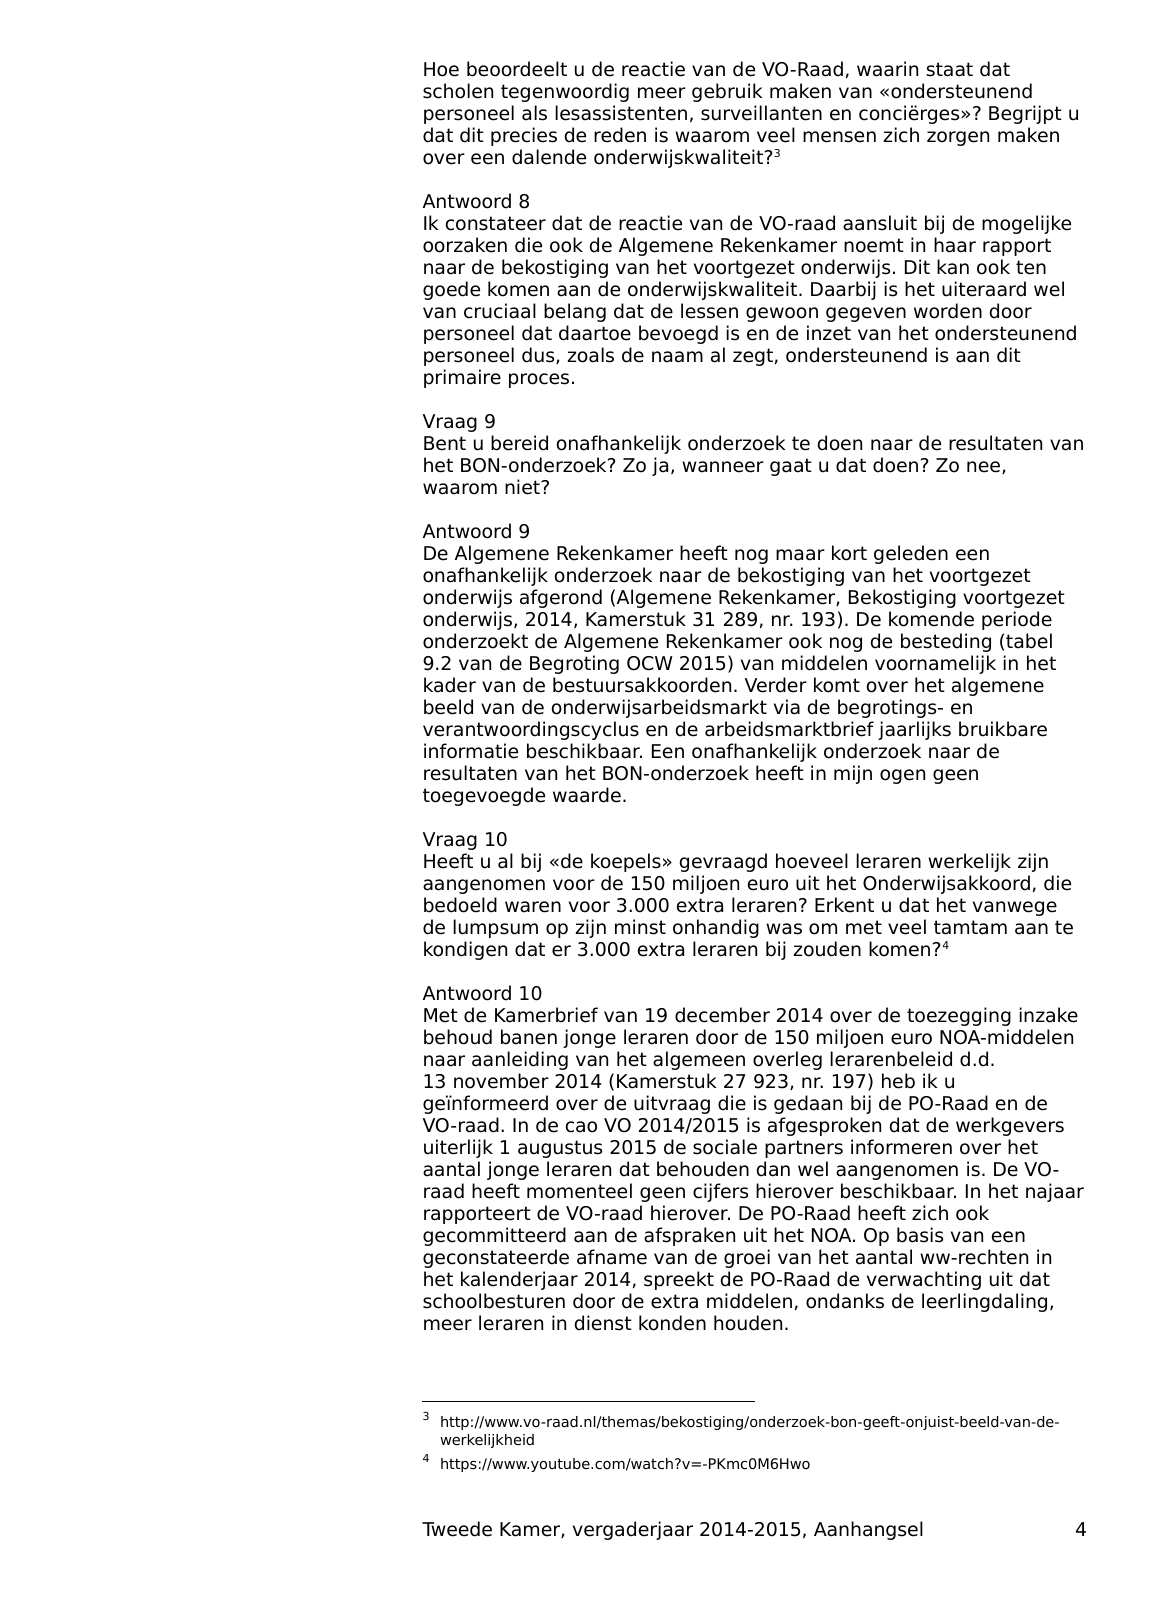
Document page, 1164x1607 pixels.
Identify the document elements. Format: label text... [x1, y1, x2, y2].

text Heeft u al bij «de koepels» gevraagd hoeveel leraren werkelijk zijn aangenomen voor de 150 miljoen euro uit het Onderwijsakkoord, die bedoeld waren voor 3.000 extra leraren? Erkent u dat het vanwege de lumpsum op zijn minst onhandig was om met veel tamtam aan te kondigen dat er 3.000 extra leraren bij zouden komen? [422, 851, 1087, 961]
text Vraag 10 [422, 829, 1087, 851]
text https://www.youtube.com/watch?v=-PKmc0M6Hwo [422, 1452, 1087, 1474]
text Met de Kamerbrief van 19 december 2014 over de toezegging inzake behoud banen jonge leraren door de 150 miljoen euro NOA-middelen naar aanleiding van het algemeen overleg lerarenbeleid d.d. 13 november 2014 (Kamerstuk 27 923, nr. 197) heb ik u geïnformeerd over de uitvraag die is gedaan bij de PO-Raad en de VO-raad. In de cao VO 2014/2015 is afgesproken dat de werkgevers uiterlijk 1 augustus 2015 de sociale partners informeren over het aantal jonge leraren dat behouden dan wel aangenomen is. De VO-raad heeft momenteel geen cijfers hierover beschikbaar. In het najaar rapporteert de VO-raad hierover. De PO-Raad heeft zich ook gecommitteerd aan de afspraken uit het NOA. Op basis van een geconstateerde afname van de groei van het aantal ww-rechten in het kalenderjaar 2014, spreekt de PO-Raad de verwachting uit dat schoolbesturen door de extra middelen, ondanks de leerlingdaling, meer leraren in dienst konden houden. [422, 1005, 1087, 1335]
text Ik constateer dat de reactie van de VO-raad aansluit bij de mogelijke oorzaken die ook de Algemene Rekenkamer noemt in haar rapport naar de bekostiging van het voortgezet onderwijs. Dit kan ook ten goede komen aan de onderwijskwaliteit. Daarbij is het uiteraard wel van cruciaal belang dat de lessen gewoon gegeven worden door personeel dat daartoe bevoegd is en de inzet van het ondersteunend personeel dus, zoals de naam al zegt, ondersteunend is aan dit primaire proces. [422, 213, 1087, 389]
text Vraag 9 [422, 411, 1087, 433]
text Antwoord 8 [422, 191, 1087, 213]
text Antwoord 9 [422, 521, 1087, 543]
text Antwoord 10 [422, 983, 1087, 1005]
text De Algemene Rekenkamer heeft nog maar kort geleden een onafhankelijk onderzoek naar de bekostiging van het voortgezet onderwijs afgerond (Algemene Rekenkamer, Bekostiging voortgezet onderwijs, 2014, Kamerstuk 31 289, nr. 193). De komende periode onderzoekt de Algemene Rekenkamer ook nog de besteding (tabel 9.2 van de Begroting OCW 2015) van middelen voornamelijk in het kader van de bestuursakkoorden. Verder komt over het algemene beeld van de onderwijsarbeidsmarkt via de begrotings- en verantwoordingscyclus en de arbeidsmarktbrief jaarlijks bruikbare informatie beschikbaar. Een onafhankelijk onderzoek naar de resultaten van het BON-onderzoek heeft in mijn ogen geen toegevoegde waarde. [422, 543, 1087, 807]
text Bent u bereid onafhankelijk onderzoek te doen naar de resultaten van het BON-onderzoek? Zo ja, wanneer gaat u dat doen? Zo nee, waarom niet? [422, 433, 1087, 499]
text Hoe beoordeelt u de reactie van de VO-Raad, waarin staat dat scholen tegenwoordig meer gebruik maken van «ondersteunend personeel als lesassistenten, surveillanten en conciërges»? Begrijpt u dat dit precies de reden is waarom veel mensen zich zorgen maken over een dalende onderwijskwaliteit? [422, 59, 1087, 169]
text http://www.vo-raad.nl/themas/bekostiging/onderzoek-bon-geeft-onjuist-beeld-van-de-werkelijkheid [422, 1410, 1087, 1449]
